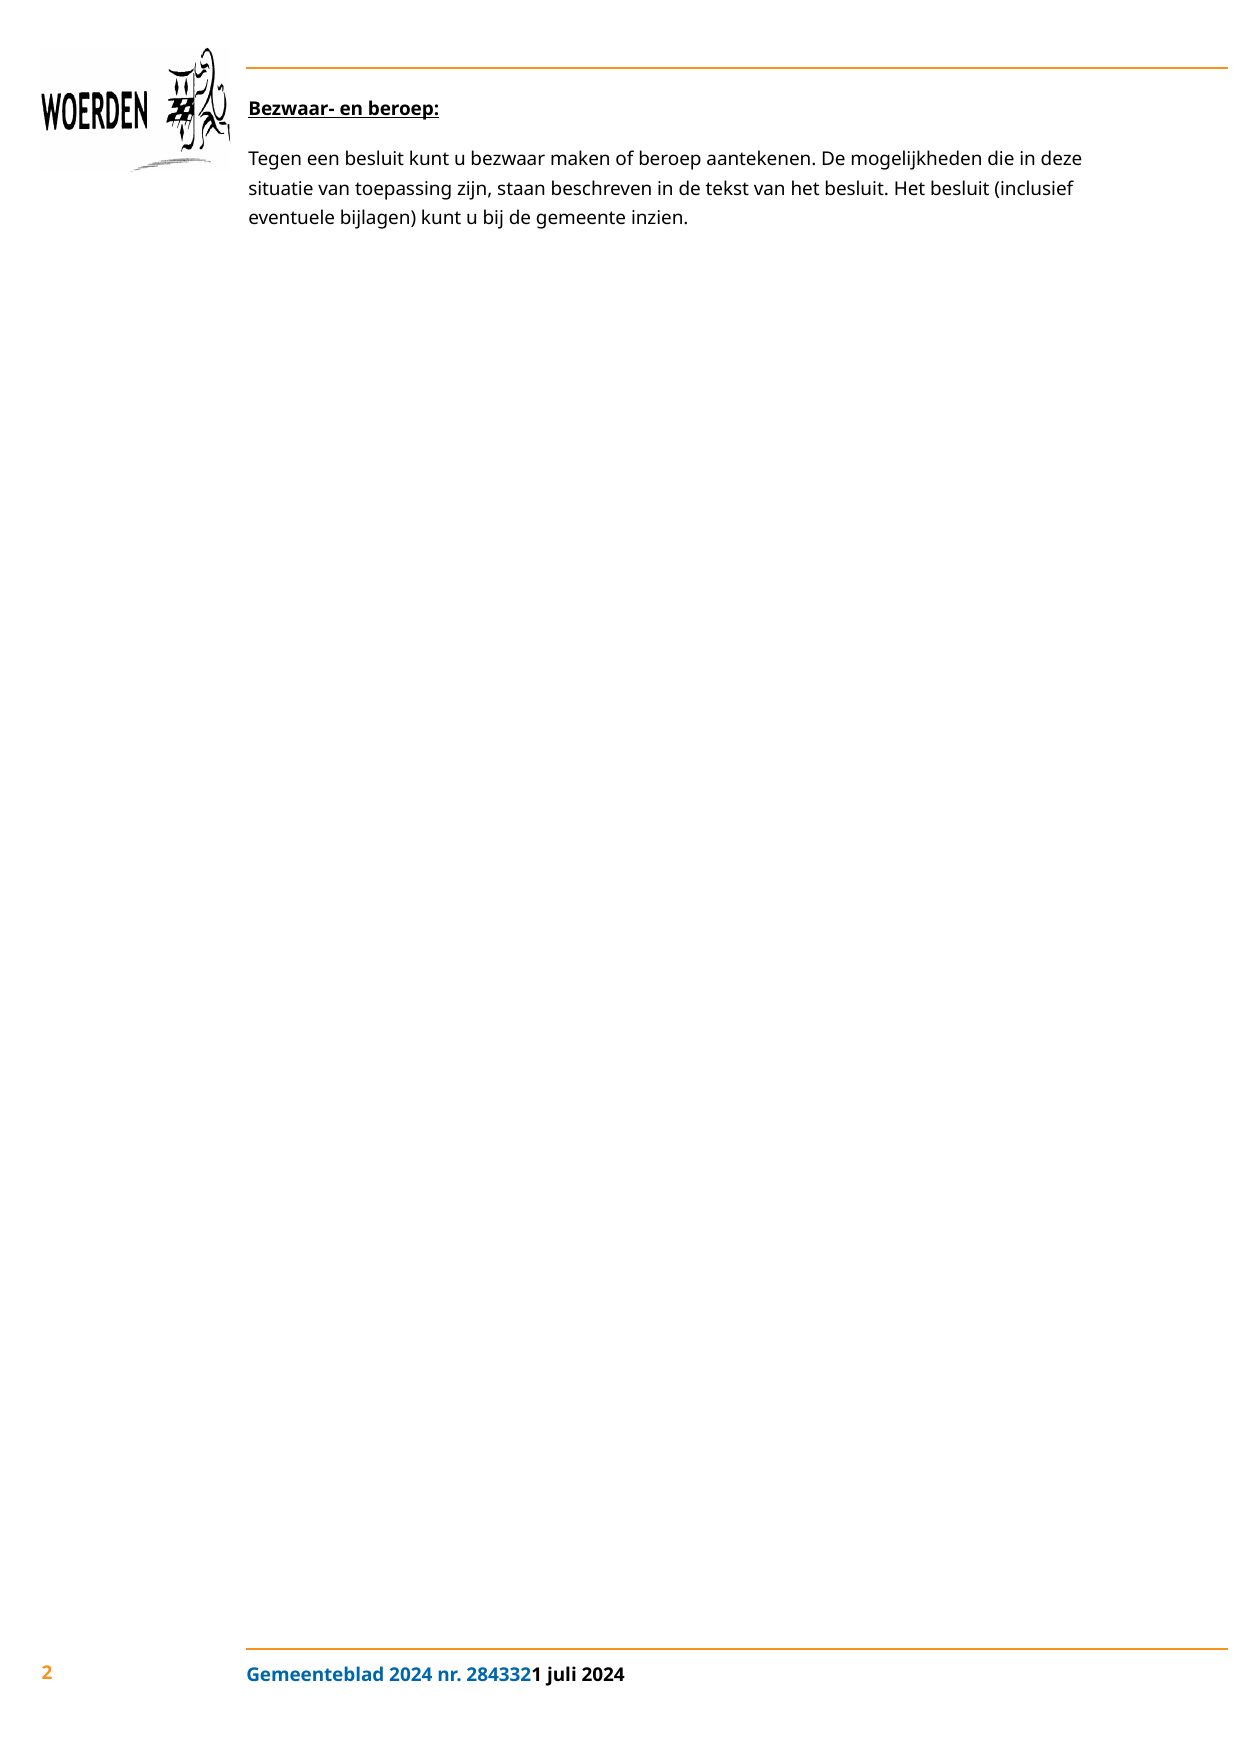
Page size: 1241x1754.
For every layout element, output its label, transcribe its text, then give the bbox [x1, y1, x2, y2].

text Bezwaar- en beroep: [248, 95, 1152, 121]
text Tegen een besluit kunt u bezwaar maken of beroep aantekenen. De mogelijkheden die in deze situatie van toepassing zijn, staan beschreven in de tekst van het besluit. Het besluit (inclusief eventuele bijlagen) kunt u bij de gemeente inzien. [248, 145, 1152, 230]
picture [41, 47, 231, 172]
